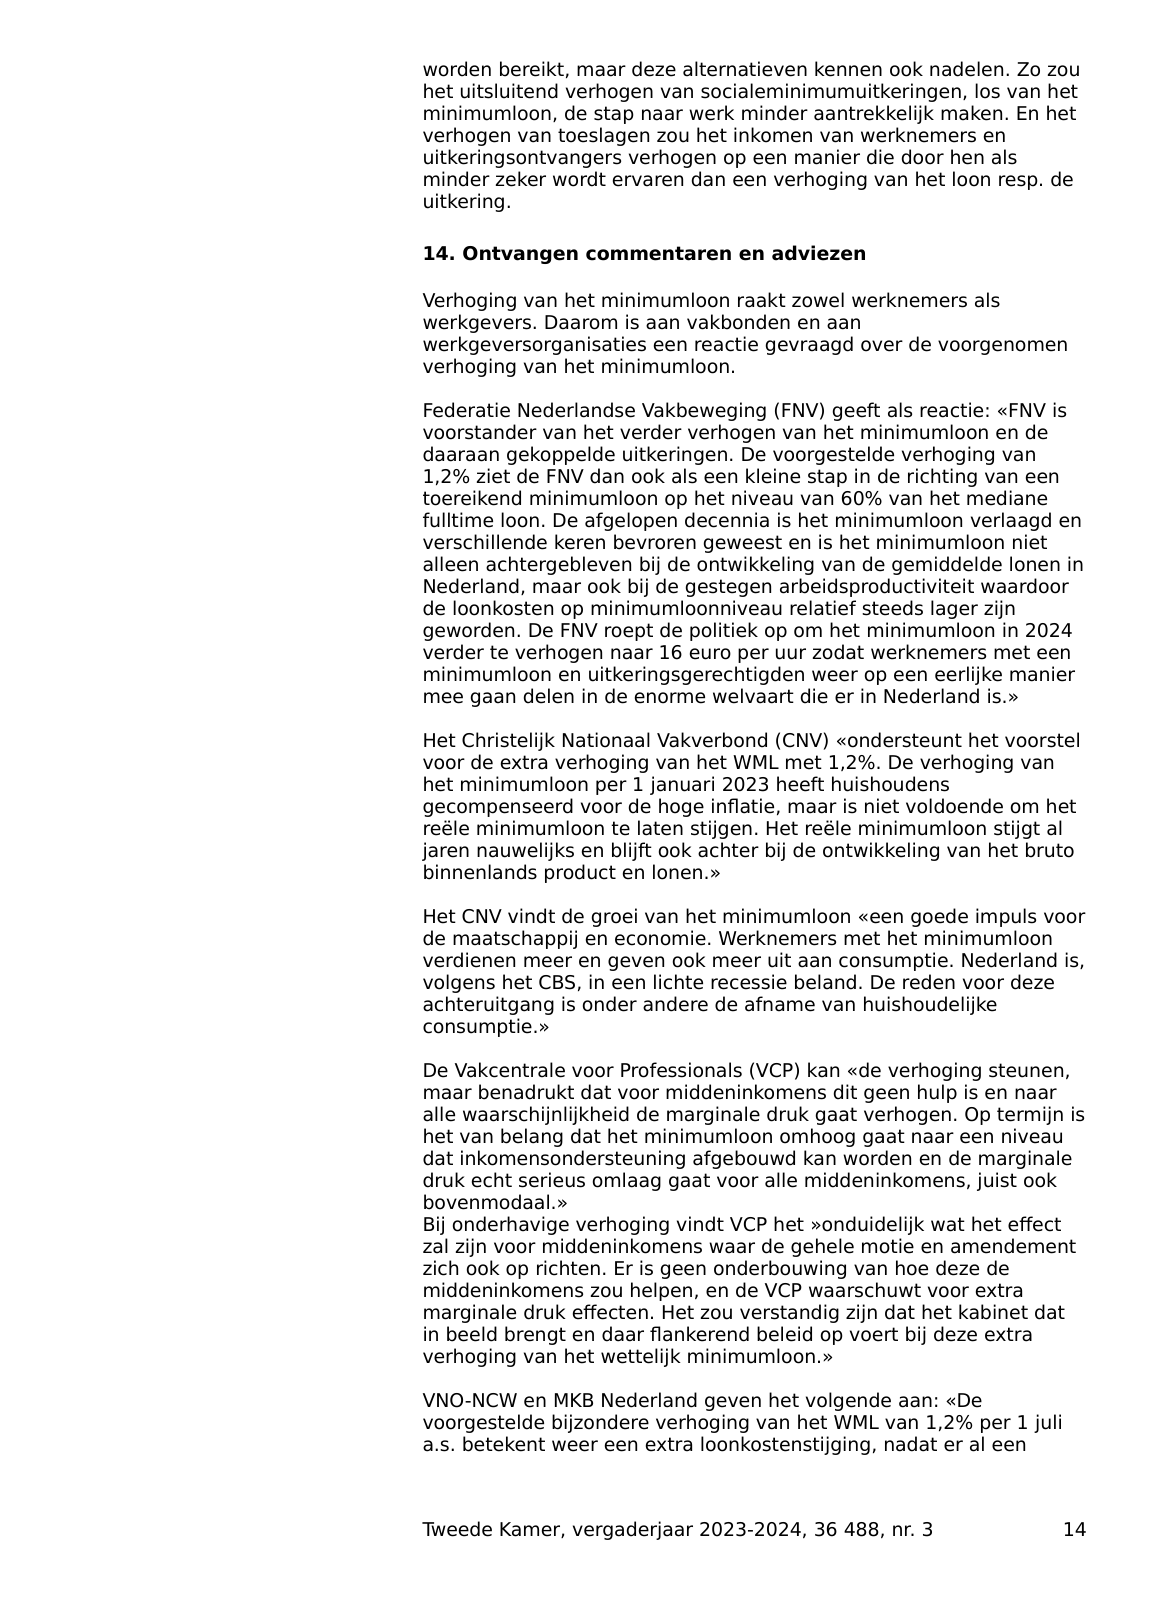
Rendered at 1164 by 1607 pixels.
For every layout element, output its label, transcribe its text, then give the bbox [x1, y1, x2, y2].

text Het CNV vindt de groei van het minimumloon «een goede impuls voor de maatschappij en economie. Werknemers met het minimumloon verdienen meer en geven ook meer uit aan consumptie. Nederland is, volgens het CBS, in een lichte recessie beland. De reden voor deze achteruitgang is onder andere de afname van huishoudelijke consumptie.» [422, 906, 1087, 1038]
text Federatie Nederlandse Vakbeweging (FNV) geeft als reactie: «FNV is voorstander van het verder verhogen van het minimumloon en de daaraan gekoppelde uitkeringen. De voorgestelde verhoging van 1,2% ziet de FNV dan ook als een kleine stap in de richting van een toereikend minimumloon op het niveau van 60% van het mediane fulltime loon. De afgelopen decennia is het minimumloon verlaagd en verschillende keren bevroren geweest en is het minimumloon niet alleen achtergebleven bij de ontwikkeling van de gemiddelde lonen in Nederland, maar ook bij de gestegen arbeidsproductiviteit waardoor de loonkosten op minimumloonniveau relatief steeds lager zijn geworden. De FNV roept de politiek op om het minimumloon in 2024 verder te verhogen naar 16 euro per uur zodat werknemers met een minimumloon en uitkeringsgerechtigden weer op een eerlijke manier mee gaan delen in de enorme welvaart die er in Nederland is.» [422, 400, 1087, 708]
text Bij onderhavige verhoging vindt VCP het »onduidelijk wat het effect zal zijn voor middeninkomens waar de gehele motie en amendement zich ook op richten. Er is geen onderbouwing van hoe deze de middeninkomens zou helpen, en de VCP waarschuwt voor extra marginale druk effecten. Het zou verstandig zijn dat het kabinet dat in beeld brengt en daar flankerend beleid op voert bij deze extra verhoging van het wettelijk minimumloon.» [422, 1214, 1087, 1368]
text worden bereikt, maar deze alternatieven kennen ook nadelen. Zo zou het uitsluitend verhogen van socialeminimumuitkeringen, los van het minimumloon, de stap naar werk minder aantrekkelijk maken. En het verhogen van toeslagen zou het inkomen van werknemers en uitkeringsontvangers verhogen op een manier die door hen als minder zeker wordt ervaren dan een verhoging van het loon resp. de uitkering. [422, 59, 1087, 213]
text Het Christelijk Nationaal Vakverbond (CNV) «ondersteunt het voorstel voor de extra verhoging van het WML met 1,2%. De verhoging van het minimumloon per 1 januari 2023 heeft huishoudens gecompenseerd voor de hoge inflatie, maar is niet voldoende om het reële minimumloon te laten stijgen. Het reële minimumloon stijgt al jaren nauwelijks en blijft ook achter bij de ontwikkeling van het bruto binnenlands product en lonen.» [422, 730, 1087, 884]
subtitle 14. Ontvangen commentaren en adviezen [422, 243, 1087, 265]
text VNO-NCW en MKB Nederland geven het volgende aan: «De voorgestelde bijzondere verhoging van het WML van 1,2% per 1 juli a.s. betekent weer een extra loonkostenstijging, nadat er al een [422, 1390, 1087, 1456]
text Verhoging van het minimumloon raakt zowel werknemers als werkgevers. Daarom is aan vakbonden en aan werkgeversorganisaties een reactie gevraagd over de voorgenomen verhoging van het minimumloon. [422, 290, 1087, 378]
text De Vakcentrale voor Professionals (VCP) kan «de verhoging steunen, maar benadrukt dat voor middeninkomens dit geen hulp is en naar alle waarschijnlijkheid de marginale druk gaat verhogen. Op termijn is het van belang dat het minimumloon omhoog gaat naar een niveau dat inkomensondersteuning afgebouwd kan worden en de marginale druk echt serieus omlaag gaat voor alle middeninkomens, juist ook bovenmodaal.» [422, 1060, 1087, 1214]
